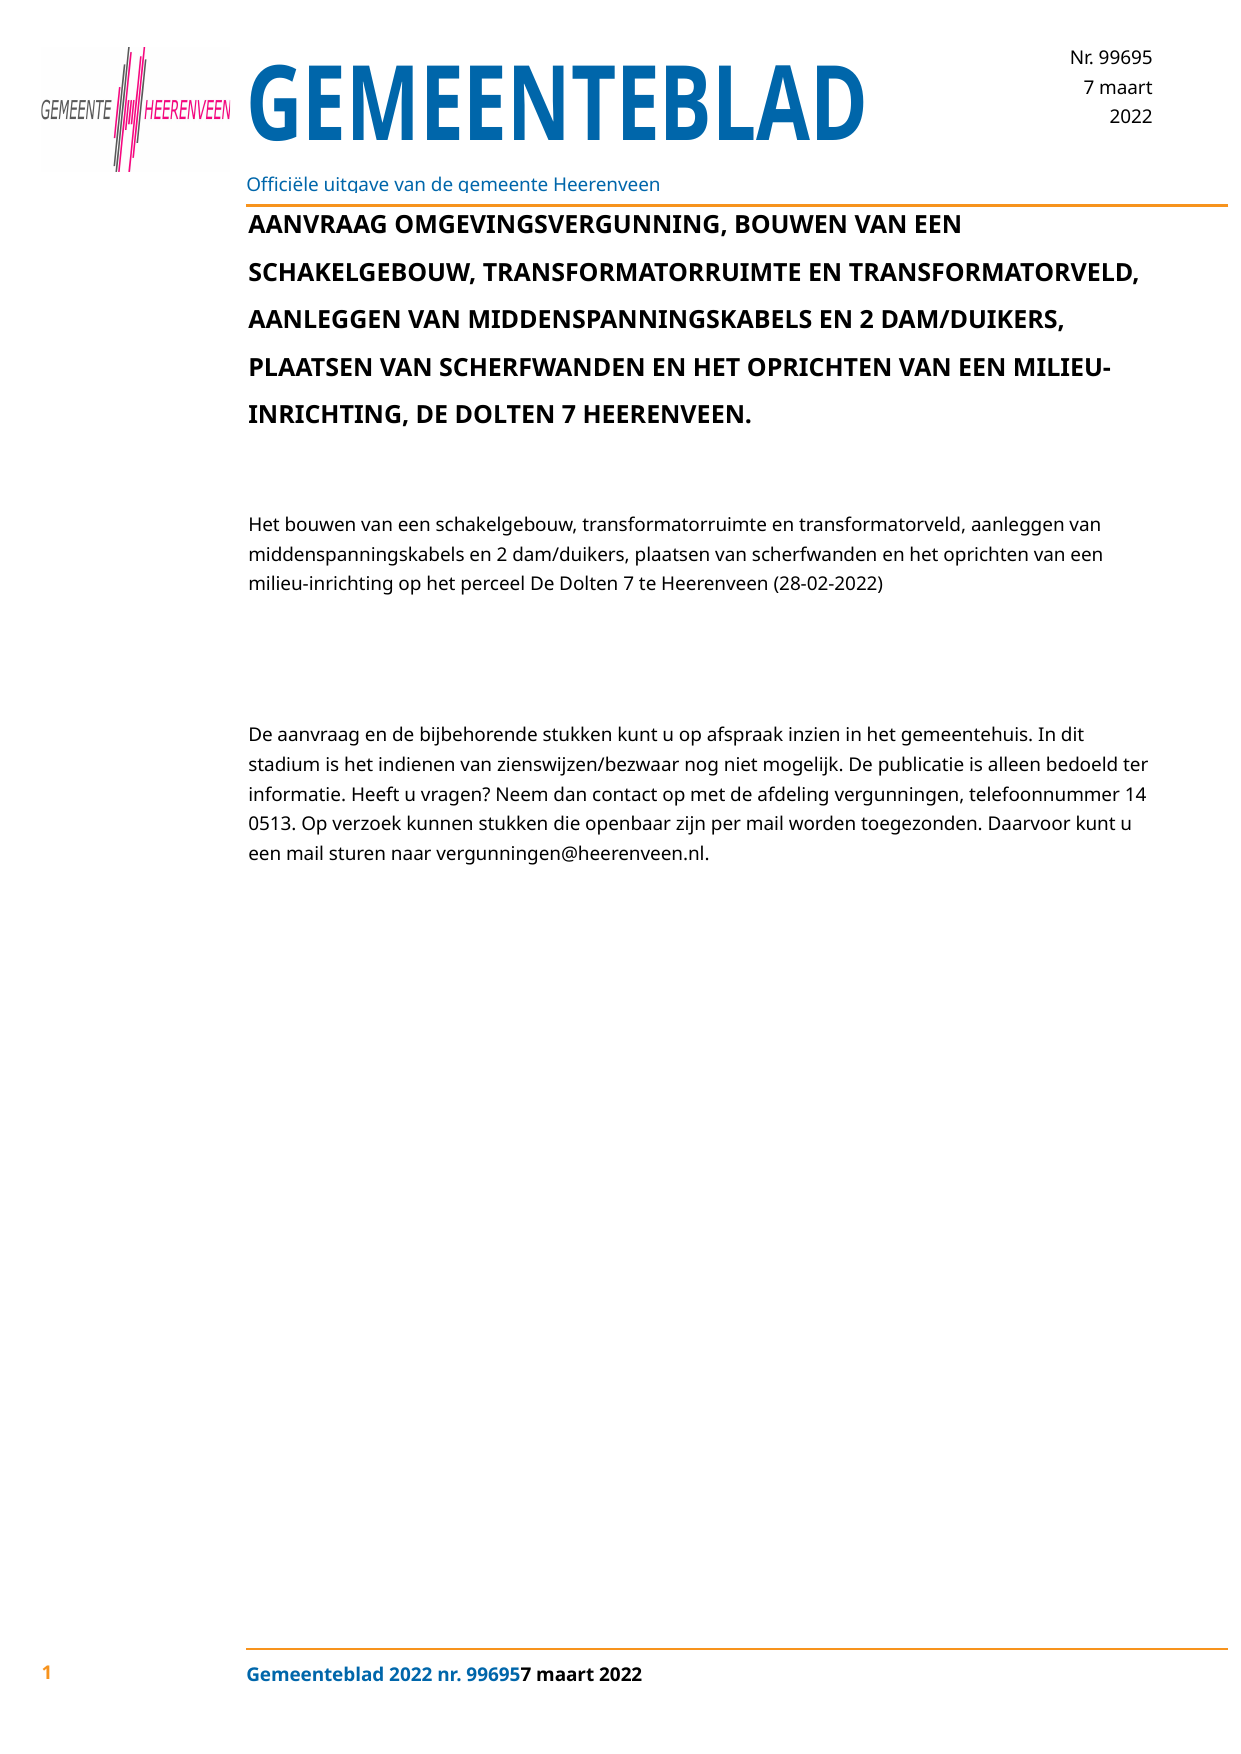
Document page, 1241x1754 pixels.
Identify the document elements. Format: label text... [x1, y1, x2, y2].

text De aanvraag en de bijbehorende stukken kunt u op afspraak inzien in het gemeentehuis. In dit stadium is het indienen van zienswijzen/bezwaar nog niet mogelijk. De publicatie is alleen bedoeld ter informatie. Heeft u vragen? Neem dan contact op met de afdeling vergunningen, telefoonnummer 14 0513. Op verzoek kunnen stukken die openbaar zijn per mail worden toegezonden. Daarvoor kunt u een mail sturen naar vergunningen@heerenveen.nl. [248, 722, 1152, 866]
text AANVRAAG OMGEVINGSVERGUNNING, BOUWEN VAN EEN SCHAKELGEBOUW, TRANSFORMATORRUIMTE EN TRANSFORMATORVELD, AANLEGGEN VAN MIDDENSPANNINGSKABELS EN 2 DAM/DUIKERS, PLAATSEN VAN SCHERFWANDEN EN HET OPRICHTEN VAN EEN MILIEU-INRICHTING, DE DOLTEN 7 HEERENVEEN. [248, 207, 1152, 431]
picture [41, 47, 231, 172]
text Het bouwen van een schakelgebouw, transformatorruimte en transformatorveld, aanleggen van middenspanningskabels en 2 dam/duikers, plaatsen van scherfwanden en het oprichten van een milieu-inrichting op het perceel De Dolten 7 te Heerenveen (28-02-2022) [248, 511, 1152, 596]
